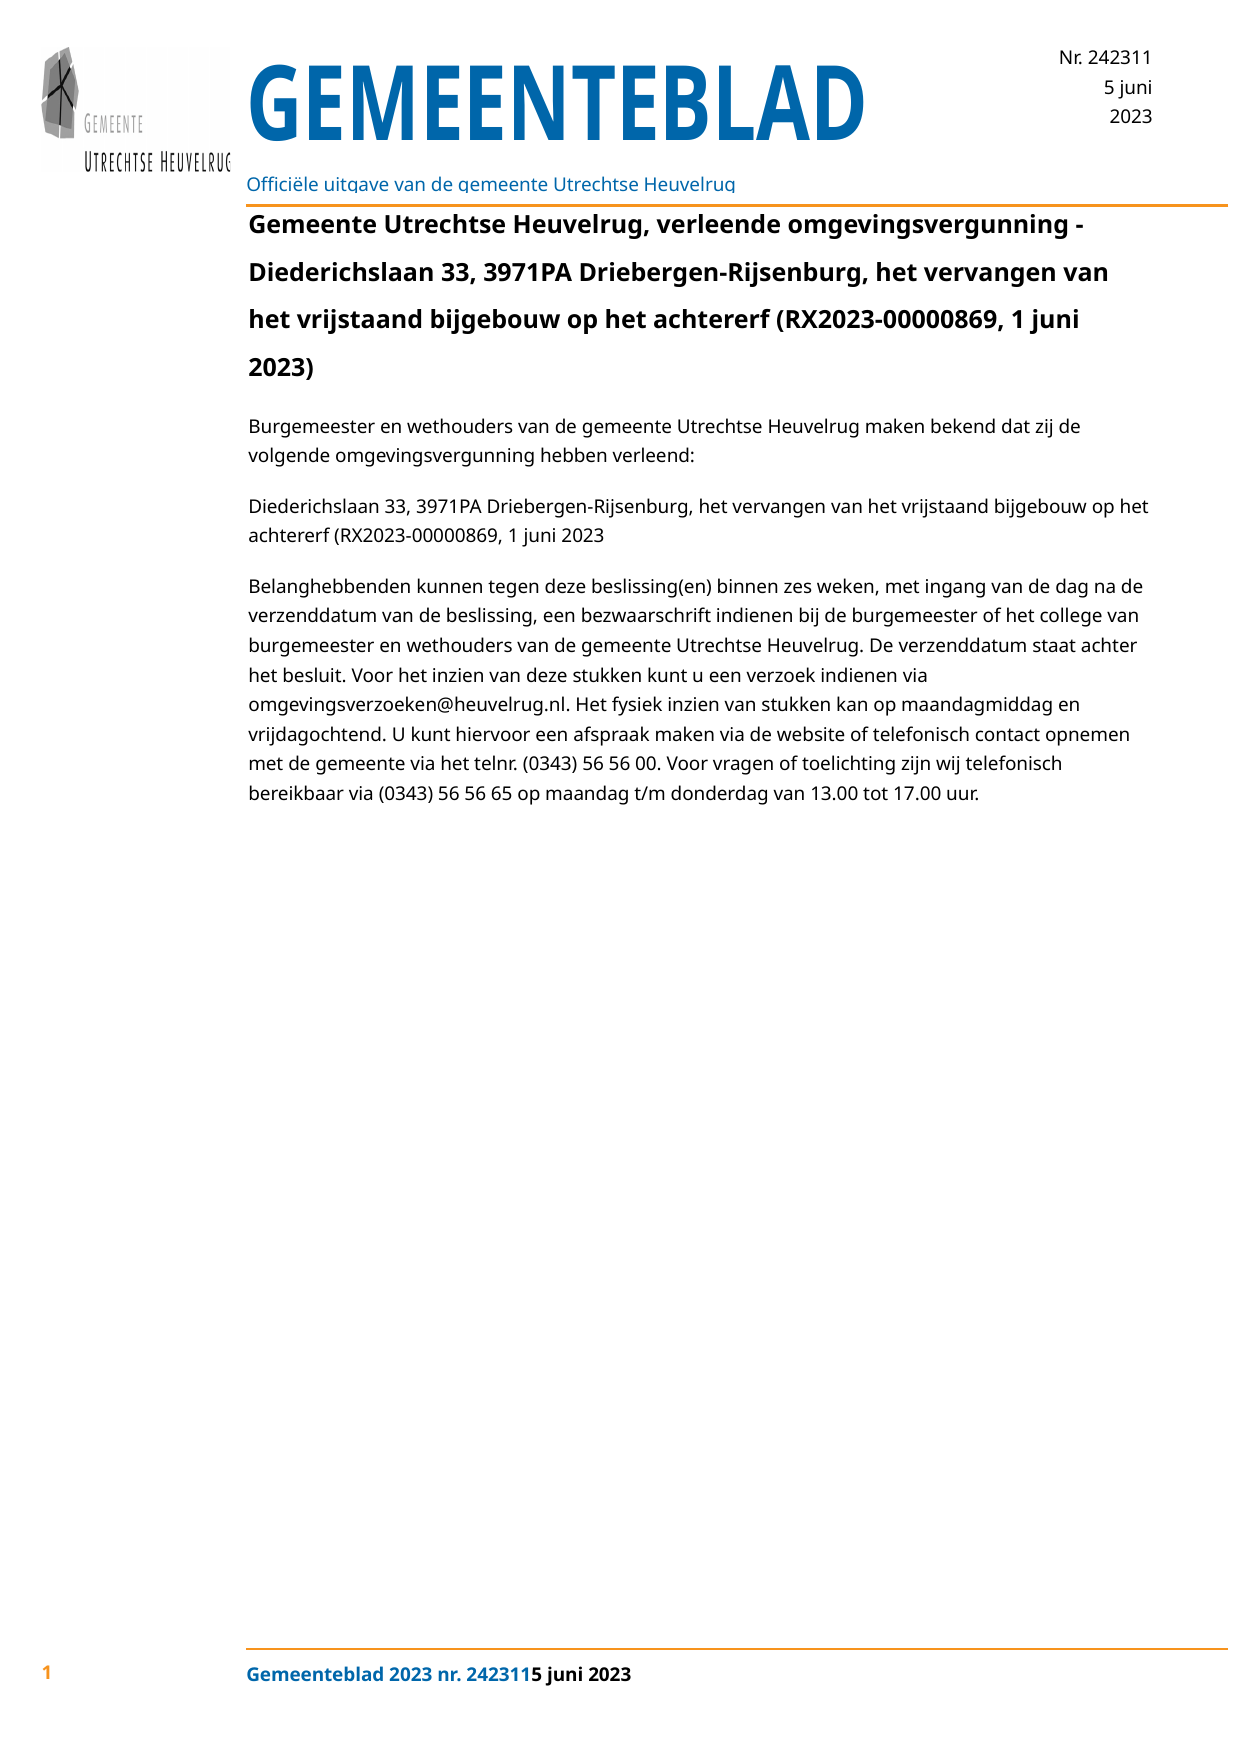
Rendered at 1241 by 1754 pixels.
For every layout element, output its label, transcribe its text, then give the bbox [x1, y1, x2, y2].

text Gemeente Utrechtse Heuvelrug, verleende omgevingsvergunning - Diederichslaan 33, 3971PA Driebergen-Rijsenburg, het vervangen van het vrijstaand bijgebouw op het achtererf (RX2023-00000869, 1 juni 2023) [248, 207, 1152, 384]
text Burgemeester en wethouders van de gemeente Utrechtse Heuvelrug maken bekend dat zij de volgende omgevingsvergunning hebben verleend: [248, 413, 1152, 468]
picture [41, 47, 231, 172]
text Belanghebbenden kunnen tegen deze beslissing(en) binnen zes weken, met ingang van de dag na de verzenddatum van de beslissing, een bezwaarschrift indienen bij de burgemeester of het college van burgemeester en wethouders van de gemeente Utrechtse Heuvelrug. De verzenddatum staat achter het besluit. Voor het inzien van deze stukken kunt u een verzoek indienen via omgevingsverzoeken@heuvelrug.nl. Het fysiek inzien van stukken kan op maandagmiddag en vrijdagochtend. U kunt hiervoor een afspraak maken via de website of telefonisch contact opnemen met de gemeente via het telnr. (0343) 56 56 00. Voor vragen of toelichting zijn wij telefonisch bereikbaar via (0343) 56 56 65 op maandag t/m donderdag van 13.00 tot 17.00 uur. [248, 573, 1152, 806]
text Diederichslaan 33, 3971PA Driebergen-Rijsenburg, het vervangen van het vrijstaand bijgebouw op het achtererf (RX2023-00000869, 1 juni 2023 [248, 493, 1152, 548]
